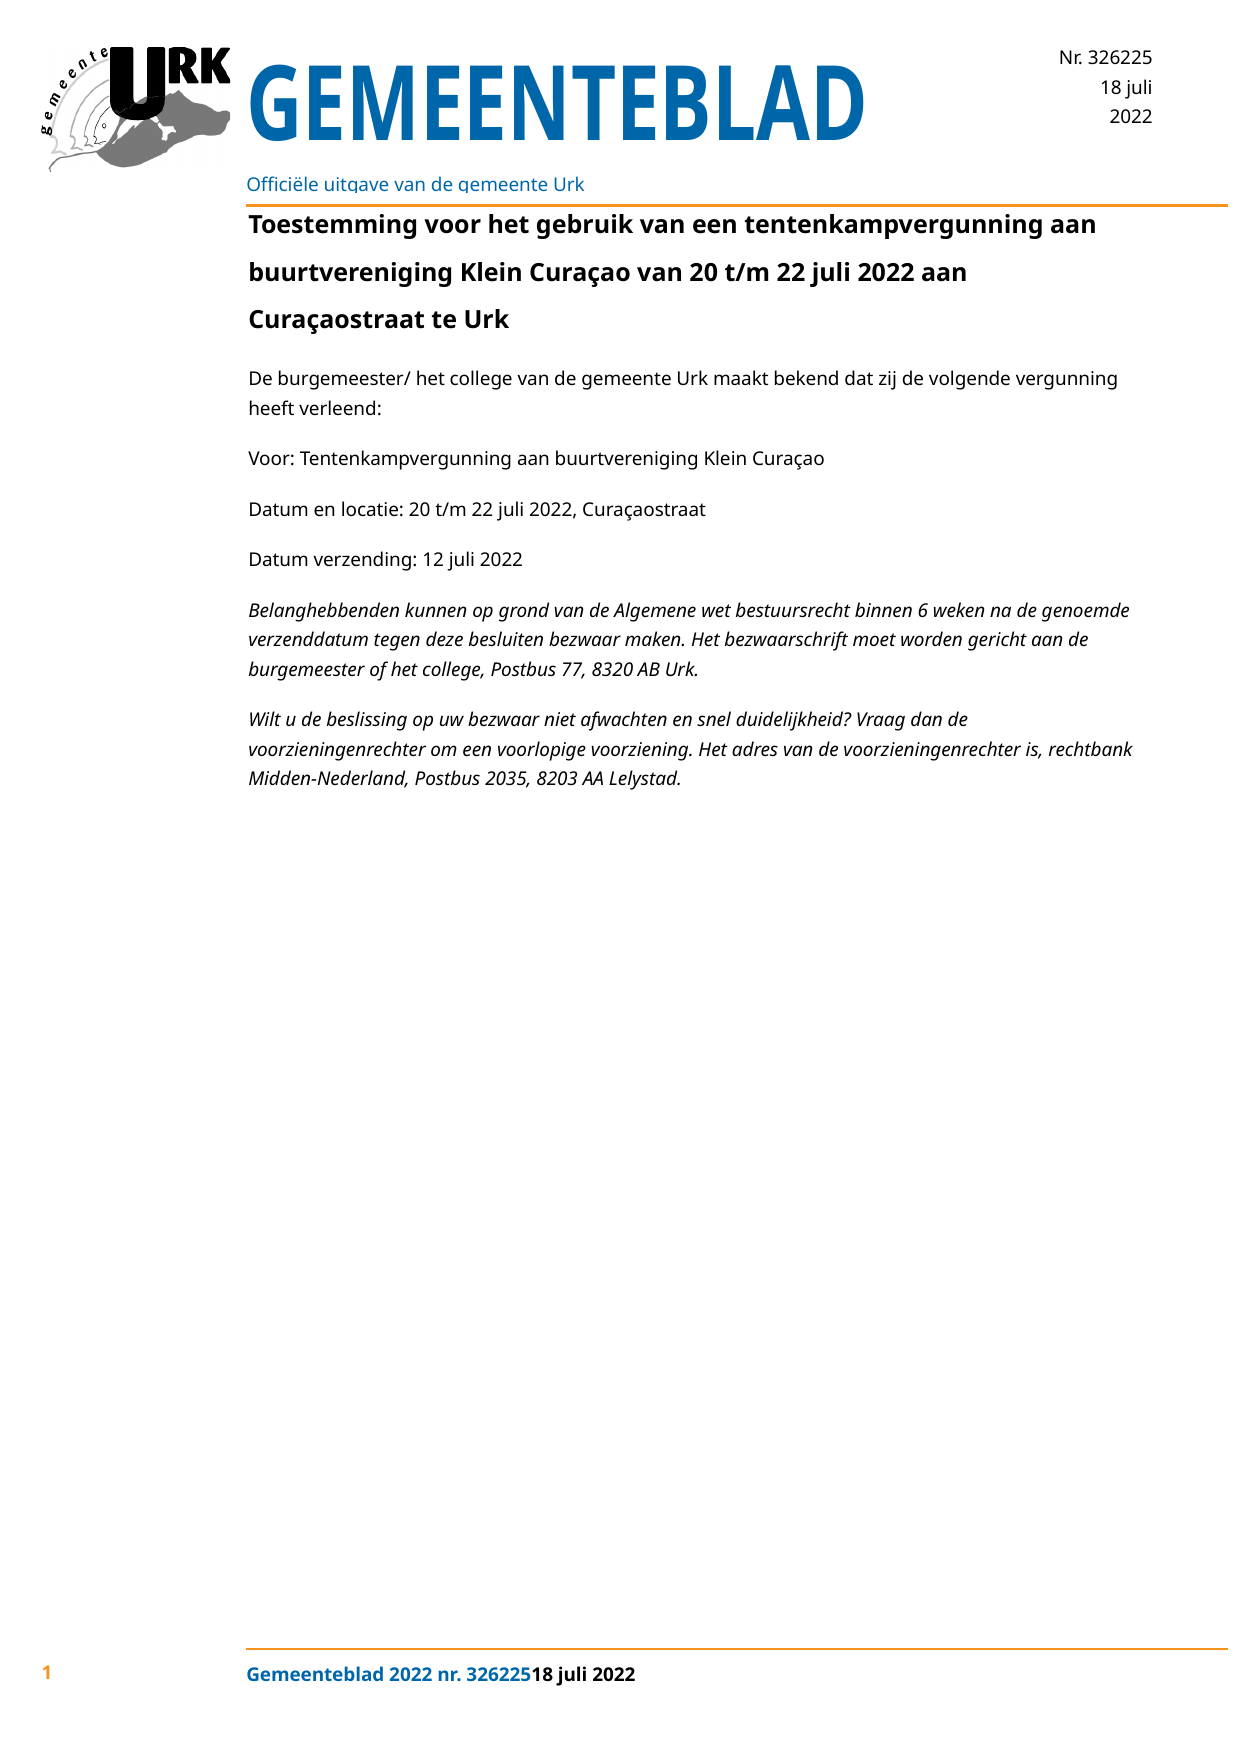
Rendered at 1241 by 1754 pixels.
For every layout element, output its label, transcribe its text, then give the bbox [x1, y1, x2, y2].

text Belanghebbenden kunnen op grond van de Algemene wet bestuursrecht binnen 6 weken na de genoemde verzenddatum tegen deze besluiten bezwaar maken. Het bezwaarschrift moet worden gericht aan de burgemeester of het college, Postbus 77, 8320 AB Urk. [248, 597, 1152, 682]
text Toestemming voor het gebruik van een tentenkampvergunning aan buurtvereniging Klein Curaçao van 20 t/m 22 juli 2022 aan Curaçaostraat te Urk [248, 207, 1152, 336]
text Voor: Tentenkampvergunning aan buurtvereniging Klein Curaçao [248, 446, 1152, 471]
text De burgemeester/ het college van de gemeente Urk maakt bekend dat zij de volgende vergunning heeft verleend: [248, 366, 1152, 421]
picture [41, 47, 231, 172]
text Datum verzending: 12 juli 2022 [248, 546, 1152, 572]
text Datum en locatie: 20 t/m 22 juli 2022, Curaçaostraat [248, 496, 1152, 522]
text Wilt u de beslissing op uw bezwaar niet afwachten en snel duidelijkheid? Vraag dan de voorzieningenrechter om een voorlopige voorziening. Het adres van de voorzieningenrechter is, rechtbank Midden-Nederland, Postbus 2035, 8203 AA Lelystad. [248, 706, 1152, 791]
